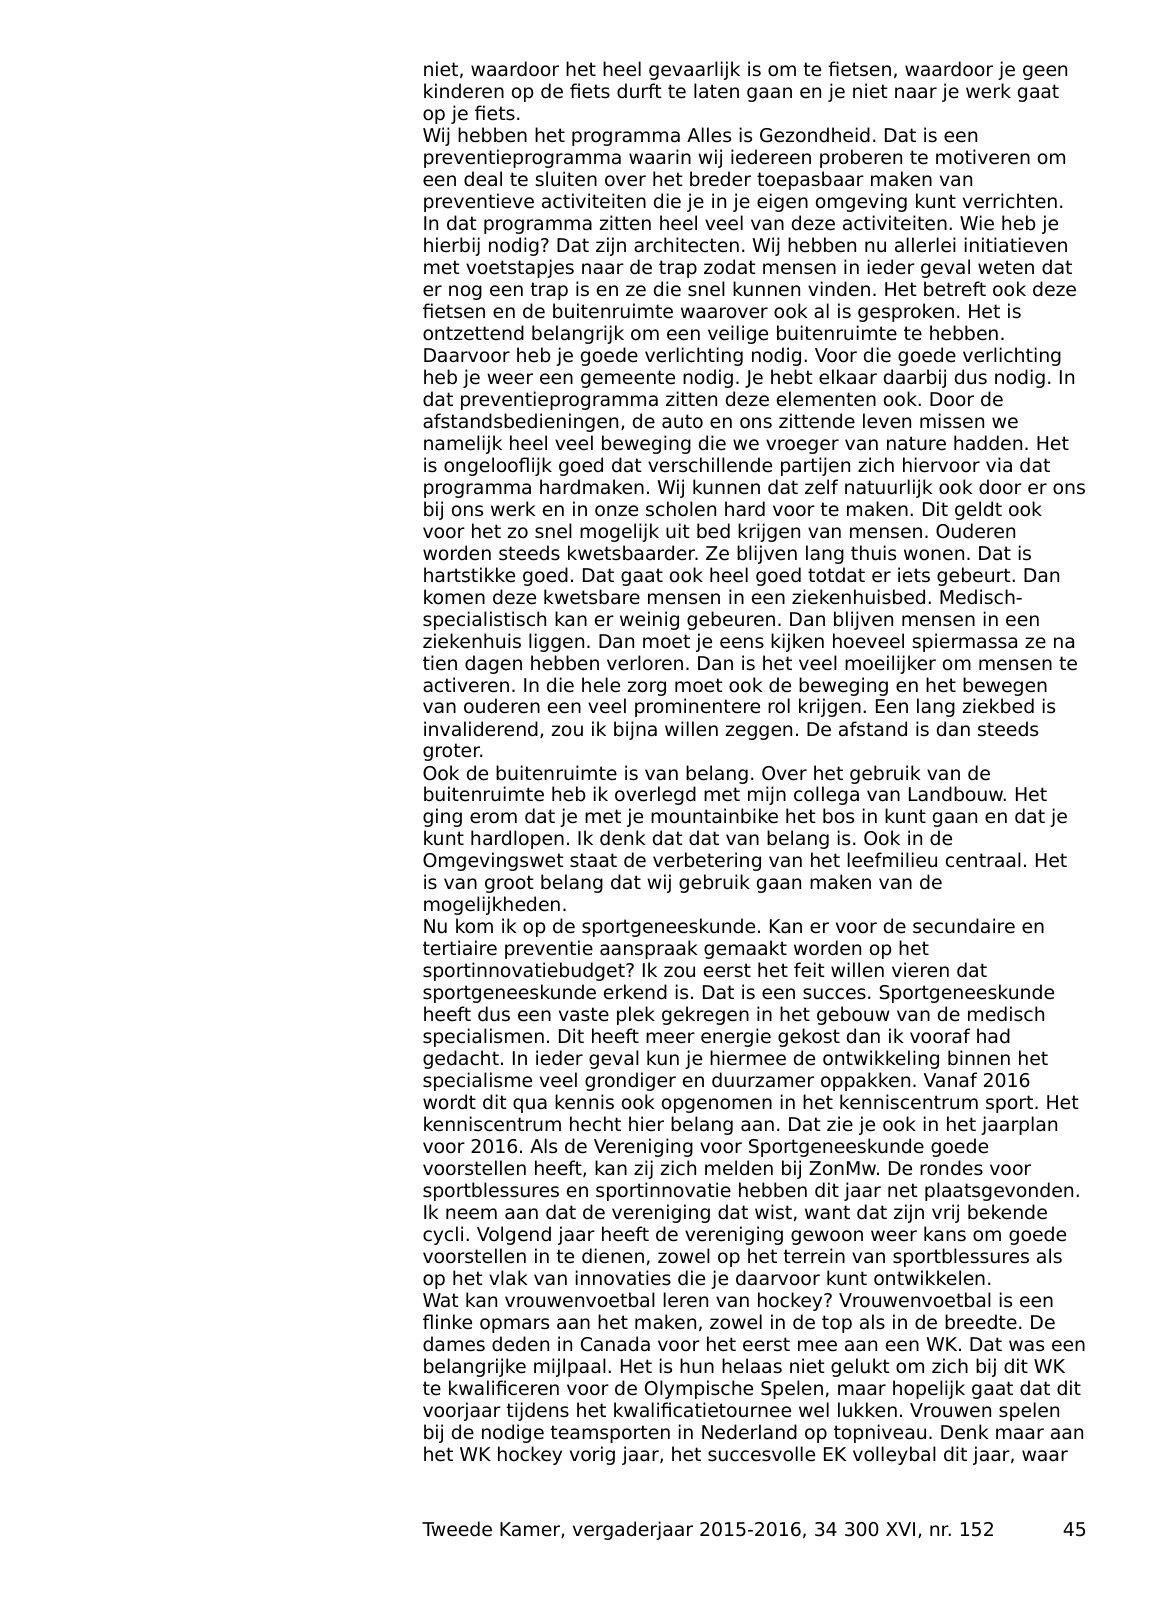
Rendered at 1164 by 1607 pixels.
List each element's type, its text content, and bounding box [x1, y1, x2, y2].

text Nu kom ik op de sportgeneeskunde. Kan er voor de secundaire en tertiaire preventie aanspraak gemaakt worden op het sportinnovatiebudget? Ik zou eerst het feit willen vieren dat sportgeneeskunde erkend is. Dat is een succes. Sportgeneeskunde heeft dus een vaste plek gekregen in het gebouw van de medisch specialismen. Dit heeft meer energie gekost dan ik vooraf had gedacht. In ieder geval kun je hiermee de ontwikkeling binnen het specialisme veel grondiger en duurzamer oppakken. Vanaf 2016 wordt dit qua kennis ook opgenomen in het kenniscentrum sport. Het kenniscentrum hecht hier belang aan. Dat zie je ook in het jaarplan voor 2016. Als de Vereniging voor Sportgeneeskunde goede voorstellen heeft, kan zij zich melden bij ZonMw. De rondes voor sportblessures en sportinnovatie hebben dit jaar net plaatsgevonden. Ik neem aan dat de vereniging dat wist, want dat zijn vrij bekende cycli. Volgend jaar heeft de vereniging gewoon weer kans om goede voorstellen in te dienen, zowel op het terrein van sportblessures als op het vlak van innovaties die je daarvoor kunt ontwikkelen. [422, 916, 1087, 1290]
text niet, waardoor het heel gevaarlijk is om te fietsen, waardoor je geen kinderen op de fiets durft te laten gaan en je niet naar je werk gaat op je fiets. [422, 59, 1087, 125]
text Wij hebben het programma Alles is Gezondheid. Dat is een preventieprogramma waarin wij iedereen proberen te motiveren om een deal te sluiten over het breder toepasbaar maken van preventieve activiteiten die je in je eigen omgeving kunt verrichten. In dat programma zitten heel veel van deze activiteiten. Wie heb je hierbij nodig? Dat zijn architecten. Wij hebben nu allerlei initiatieven met voetstapjes naar de trap zodat mensen in ieder geval weten dat er nog een trap is en ze die snel kunnen vinden. Het betreft ook deze fietsen en de buitenruimte waarover ook al is gesproken. Het is ontzettend belangrijk om een veilige buitenruimte te hebben. Daarvoor heb je goede verlichting nodig. Voor die goede verlichting heb je weer een gemeente nodig. Je hebt elkaar daarbij dus nodig. In dat preventieprogramma zitten deze elementen ook. Door de afstandsbedieningen, de auto en ons zittende leven missen we namelijk heel veel beweging die we vroeger van nature hadden. Het is ongelooflijk goed dat verschillende partijen zich hiervoor via dat programma hardmaken. Wij kunnen dat zelf natuurlijk ook door er ons bij ons werk en in onze scholen hard voor te maken. Dit geldt ook voor het zo snel mogelijk uit bed krijgen van mensen. Ouderen worden steeds kwetsbaarder. Ze blijven lang thuis wonen. Dat is hartstikke goed. Dat gaat ook heel goed totdat er iets gebeurt. Dan komen deze kwetsbare mensen in een ziekenhuisbed. Medisch-specialistisch kan er weinig gebeuren. Dan blijven mensen in een ziekenhuis liggen. Dan moet je eens kijken hoeveel spiermassa ze na tien dagen hebben verloren. Dan is het veel moeilijker om mensen te activeren. In die hele zorg moet ook de beweging en het bewegen van ouderen een veel prominentere rol krijgen. Een lang ziekbed is invaliderend, zou ik bijna willen zeggen. De afstand is dan steeds groter. [422, 125, 1087, 762]
text Ook de buitenruimte is van belang. Over het gebruik van de buitenruimte heb ik overlegd met mijn collega van Landbouw. Het ging erom dat je met je mountainbike het bos in kunt gaan en dat je kunt hardlopen. Ik denk dat dat van belang is. Ook in de Omgevingswet staat de verbetering van het leefmilieu centraal. Het is van groot belang dat wij gebruik gaan maken van de mogelijkheden. [422, 762, 1087, 916]
text Wat kan vrouwenvoetbal leren van hockey? Vrouwenvoetbal is een flinke opmars aan het maken, zowel in de top als in de breedte. De dames deden in Canada voor het eerst mee aan een WK. Dat was een belangrijke mijlpaal. Het is hun helaas niet gelukt om zich bij dit WK te kwalificeren voor de Olympische Spelen, maar hopelijk gaat dat dit voorjaar tijdens het kwalificatietournee wel lukken. Vrouwen spelen bij de nodige teamsporten in Nederland op topniveau. Denk maar aan het WK hockey vorig jaar, het succesvolle EK volleybal dit jaar, waar [422, 1290, 1087, 1466]
